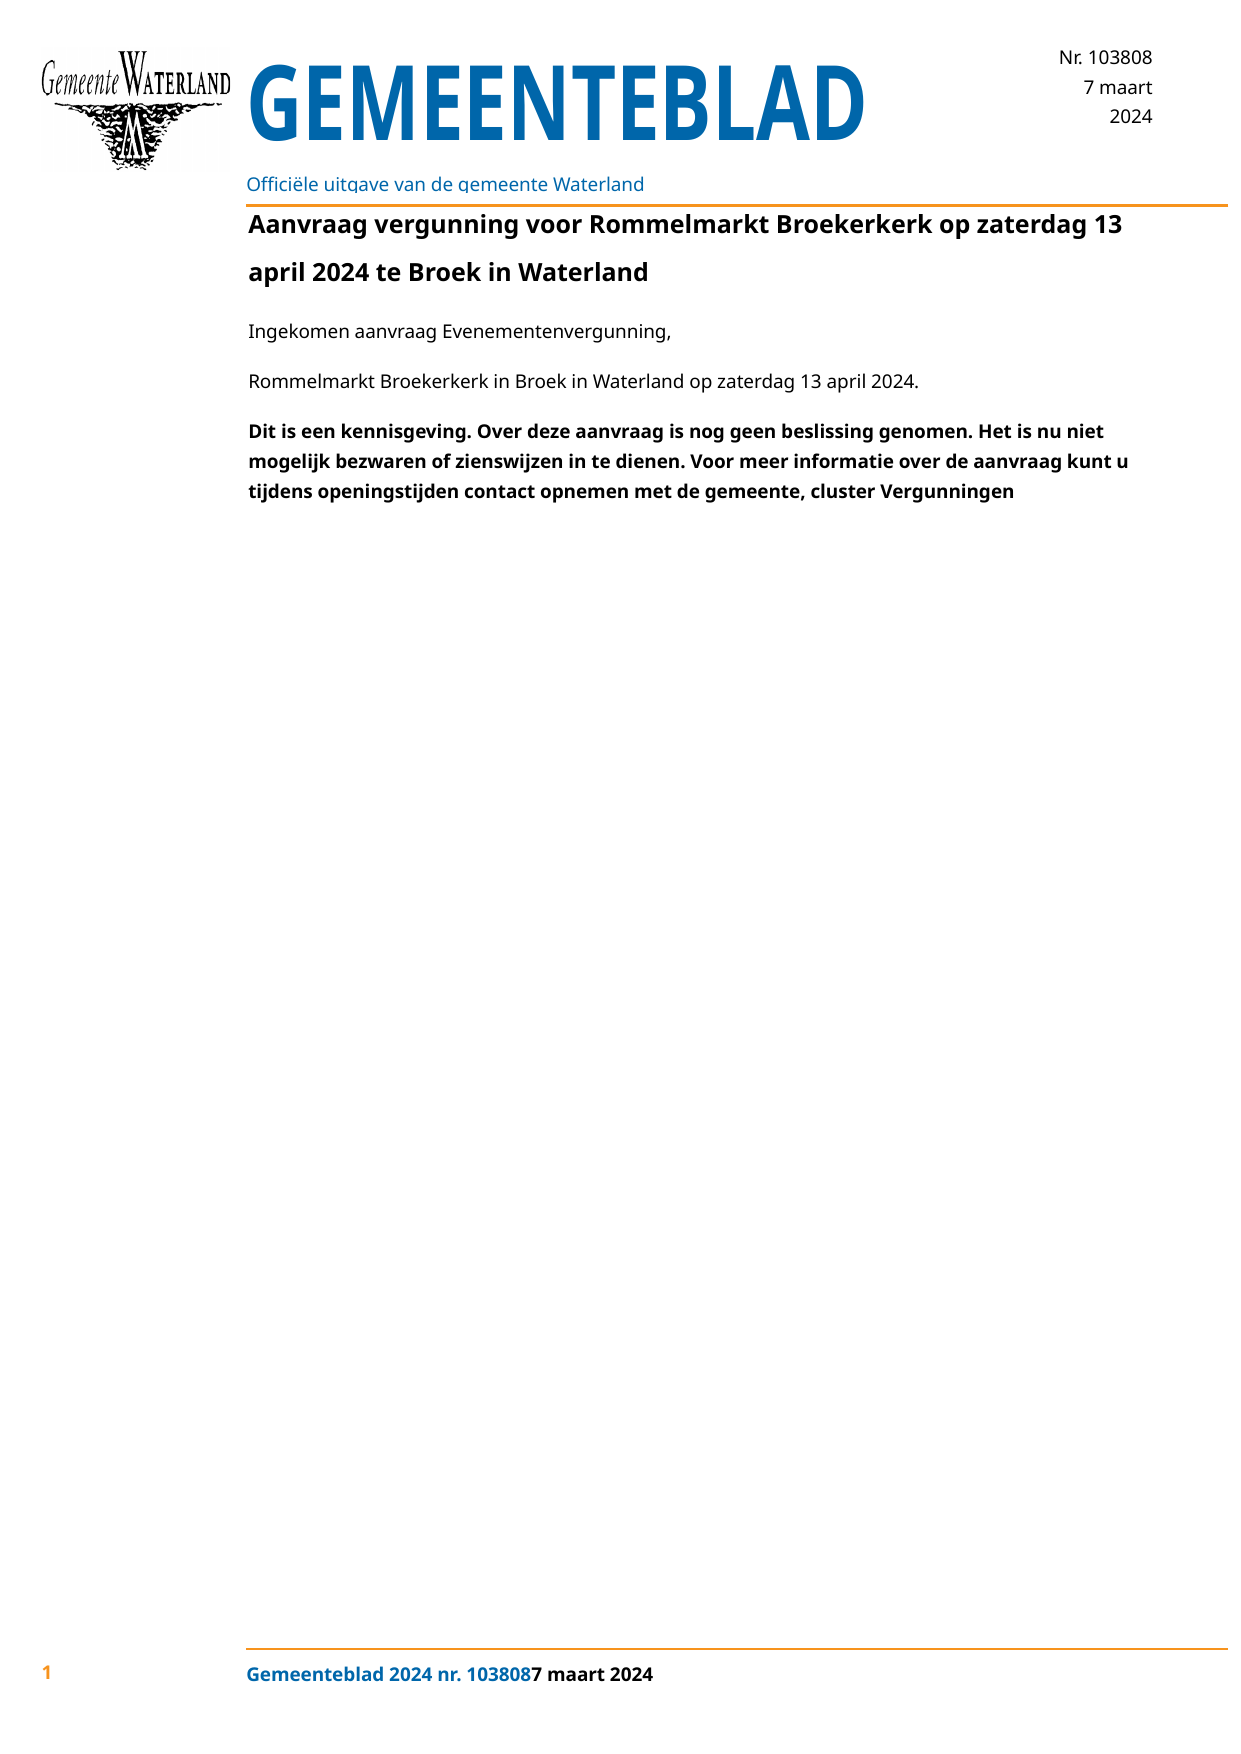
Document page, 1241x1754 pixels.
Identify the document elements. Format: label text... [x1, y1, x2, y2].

text Aanvraag vergunning voor Rommelmarkt Broekerkerk op zaterdag 13 april 2024 te Broek in Waterland [248, 207, 1152, 288]
text Dit is een kennisgeving. Over deze aanvraag is nog geen beslissing genomen. Het is nu niet mogelijk bezwaren of zienswijzen in te dienen. Voor meer informatie over de aanvraag kunt u tijdens openingstijden contact opnemen met de gemeente, cluster Vergunningen [248, 419, 1152, 504]
text Rommelmarkt Broekerkerk in Broek in Waterland op zaterdag 13 april 2024. [248, 368, 1152, 394]
picture [41, 47, 231, 172]
text Ingekomen aanvraag Evenementenvergunning, [248, 318, 1152, 344]
